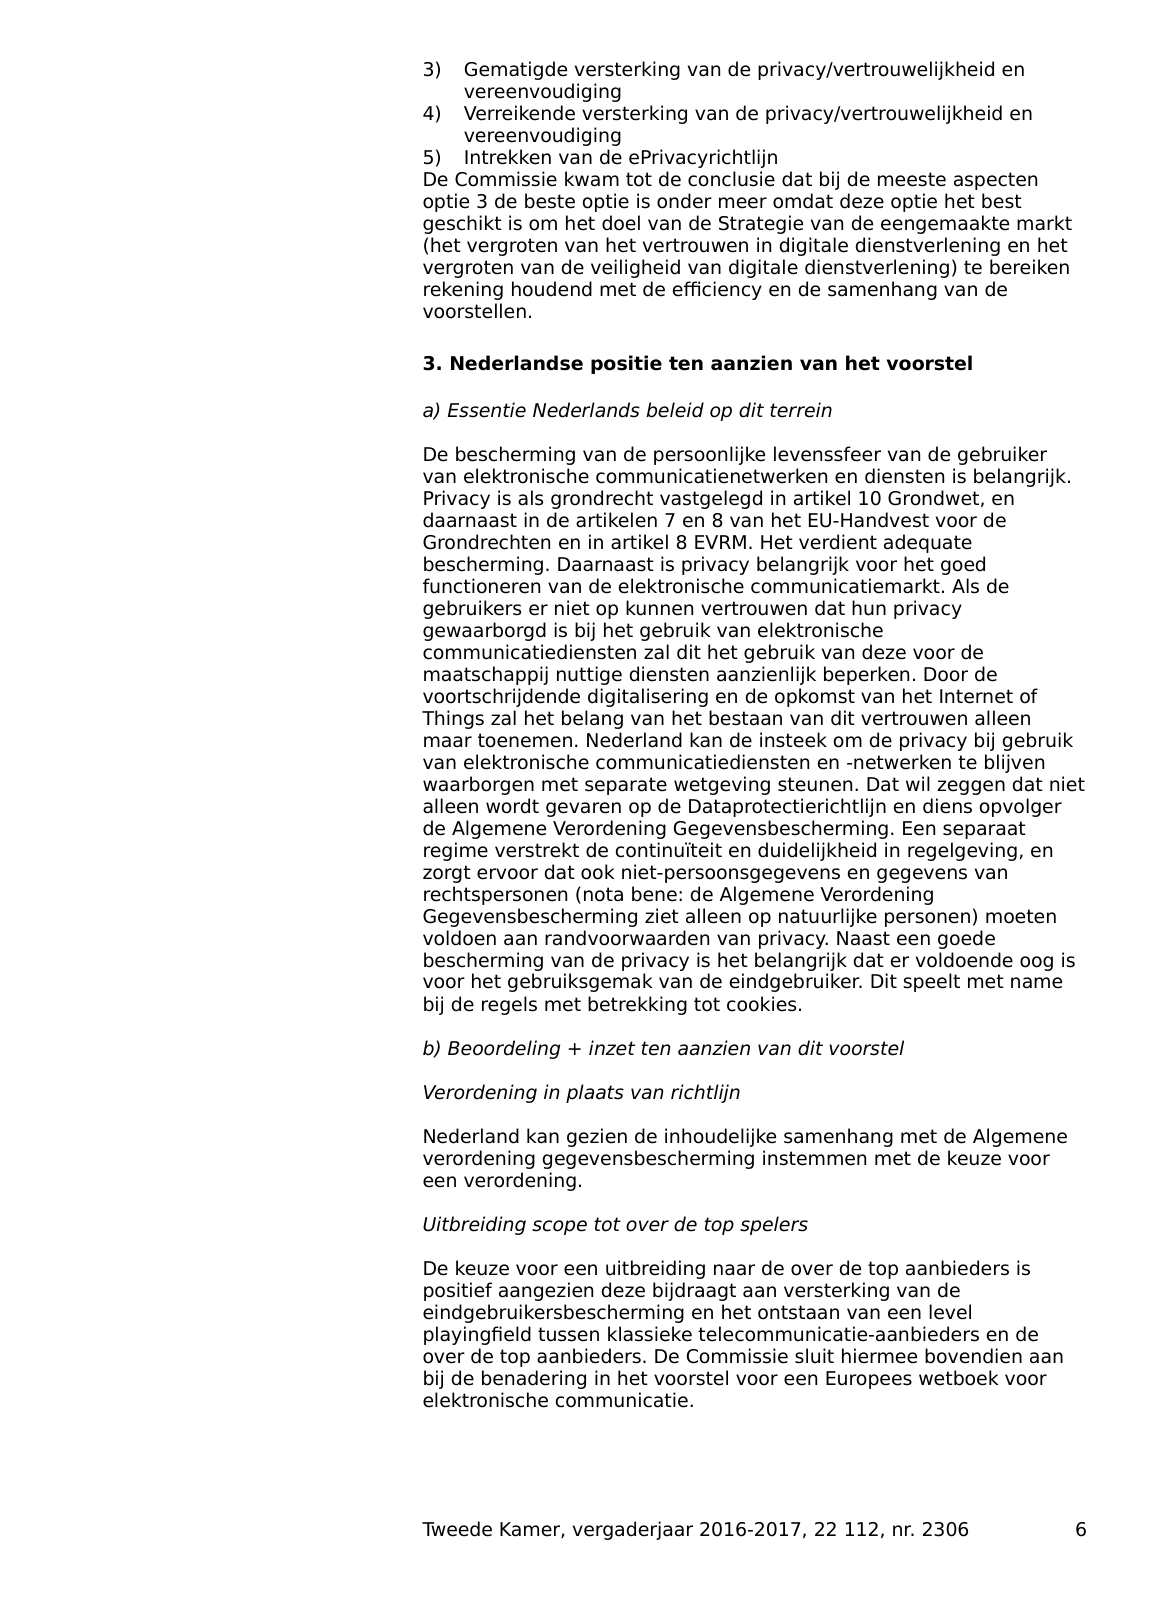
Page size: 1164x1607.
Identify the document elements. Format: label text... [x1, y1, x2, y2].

subtitle Verordening in plaats van richtlijn [422, 1082, 1087, 1104]
text De Commissie kwam tot de conclusie dat bij de meeste aspecten optie 3 de beste optie is onder meer omdat deze optie het best geschikt is om het doel van de Strategie van de eengemaakte markt (het vergroten van het vertrouwen in digitale dienstverlening en het vergroten van de veiligheid van digitale dienstverlening) te bereiken rekening houdend met de efficiency en de samenhang van de voorstellen. [422, 169, 1087, 323]
subtitle a) Essentie Nederlands beleid op dit terrein [422, 400, 1087, 422]
subtitle 3. Nederlandse positie ten aanzien van het voorstel [422, 353, 1087, 375]
text Nederland kan gezien de inhoudelijke samenhang met de Algemene verordening gegevensbescherming instemmen met de keuze voor een verordening. [422, 1126, 1087, 1192]
text De bescherming van de persoonlijke levenssfeer van de gebruiker van elektronische communicatienetwerken en diensten is belangrijk. Privacy is als grondrecht vastgelegd in artikel 10 Grondwet, en daarnaast in de artikelen 7 en 8 van het EU-Handvest voor de Grondrechten en in artikel 8 EVRM. Het verdient adequate bescherming. Daarnaast is privacy belangrijk voor het goed functioneren van de elektronische communicatiemarkt. Als de gebruikers er niet op kunnen vertrouwen dat hun privacy gewaarborgd is bij het gebruik van elektronische communicatiediensten zal dit het gebruik van deze voor de maatschappij nuttige diensten aanzienlijk beperken. Door de voortschrijdende digitalisering en de opkomst van het Internet of Things zal het belang van het bestaan van dit vertrouwen alleen maar toenemen. Nederland kan de insteek om de privacy bij gebruik van elektronische communicatiediensten en -netwerken te blijven waarborgen met separate wetgeving steunen. Dat wil zeggen dat niet alleen wordt gevaren op de Dataprotectierichtlijn en diens opvolger de Algemene Verordening Gegevensbescherming. Een separaat regime verstrekt de continuïteit en duidelijkheid in regelgeving, en zorgt ervoor dat ook niet-persoonsgegevens en gegevens van rechtspersonen (nota bene: de Algemene Verordening Gegevensbescherming ziet alleen op natuurlijke personen) moeten voldoen aan randvoorwaarden van privacy. Naast een goede bescherming van de privacy is het belangrijk dat er voldoende oog is voor het gebruiksgemak van de eindgebruiker. Dit speelt met name bij de regels met betrekking tot cookies. [422, 444, 1087, 1015]
text 3) Gematigde versterking van de privacy/vertrouwelijkheid en vereenvoudiging [422, 59, 1087, 103]
text De keuze voor een uitbreiding naar de over de top aanbieders is positief aangezien deze bijdraagt aan versterking van de eindgebruikersbescherming en het ontstaan van een level playingfield tussen klassieke telecommunicatie-aanbieders en de over de top aanbieders. De Commissie sluit hiermee bovendien aan bij de benadering in het voorstel voor een Europees wetboek voor elektronische communicatie. [422, 1258, 1087, 1412]
subtitle Uitbreiding scope tot over de top spelers [422, 1214, 1087, 1236]
subtitle b) Beoordeling + inzet ten aanzien van dit voorstel [422, 1038, 1087, 1059]
text 5) Intrekken van de ePrivacyrichtlijn [422, 147, 1087, 169]
text 4) Verreikende versterking van de privacy/vertrouwelijkheid en vereenvoudiging [422, 103, 1087, 147]
